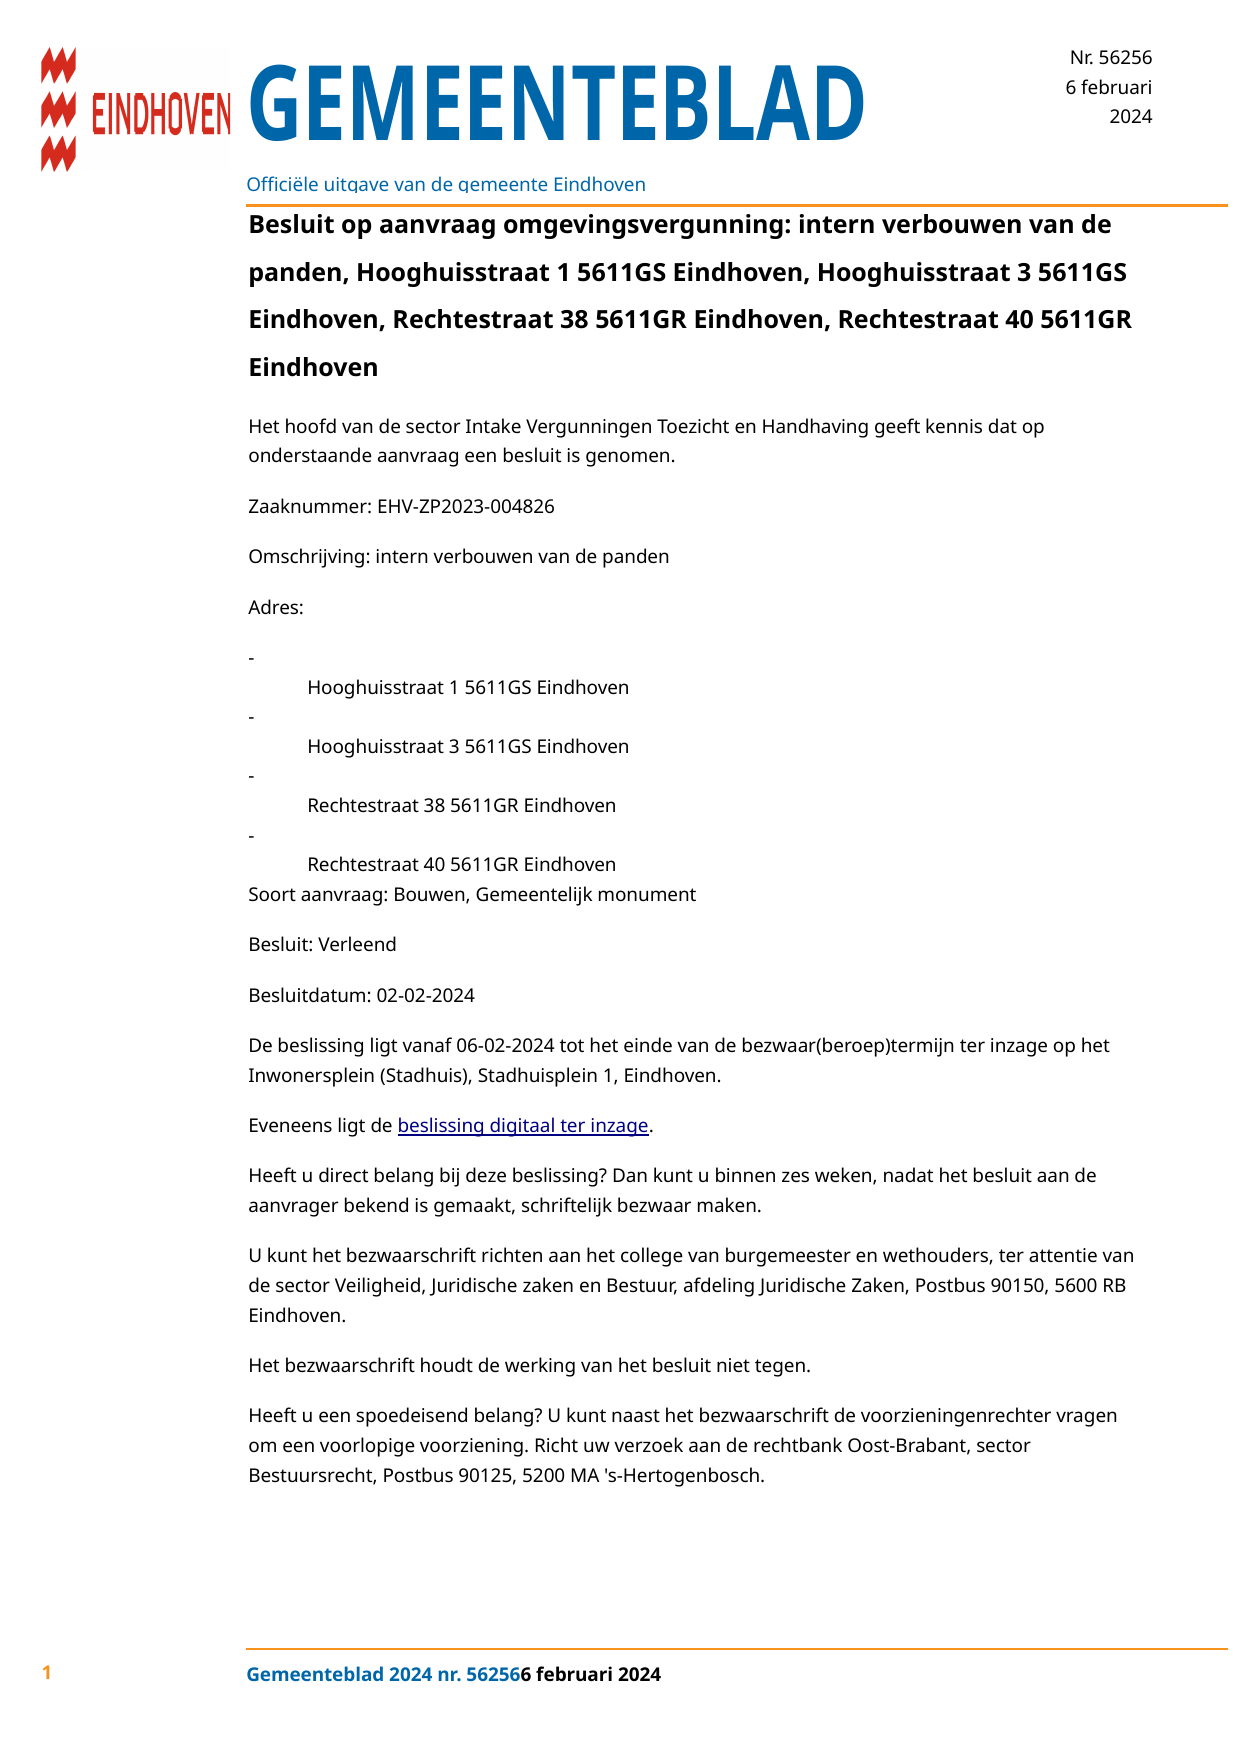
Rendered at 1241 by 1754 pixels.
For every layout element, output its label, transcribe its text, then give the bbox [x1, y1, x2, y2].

list Rechtestraat 38 5611GR Eindhoven [248, 792, 1152, 818]
text Besluitdatum: 02-02-2024 [248, 982, 1152, 1008]
list Rechtestraat 40 5611GR Eindhoven [248, 851, 1152, 877]
list Hooghuisstraat 1 5611GS Eindhoven [248, 674, 1152, 700]
text Heeft u direct belang bij deze beslissing? Dan kunt u binnen zes weken, nadat het besluit aan de aanvrager bekend is gemaakt, schriftelijk bezwaar maken. [248, 1163, 1152, 1218]
text Besluit: Verleend [248, 931, 1152, 957]
text Eveneens ligt de beslissing digitaal ter inzage. [248, 1112, 1152, 1138]
list Hooghuisstraat 3 5611GS Eindhoven [248, 733, 1152, 759]
text Soort aanvraag: Bouwen, Gemeentelijk monument [248, 881, 1152, 907]
text U kunt het bezwaarschrift richten aan het college van burgemeester en wethouders, ter attentie van de sector Veiligheid, Juridische zaken en Bestuur, afdeling Juridische Zaken, Postbus 90150, 5600 RB Eindhoven. [248, 1243, 1152, 1328]
text Adres: [248, 594, 1152, 620]
text Heeft u een spoedeisend belang? U kunt naast het bezwaarschrift de voorzieningenrechter vragen om een voorlopige voorziening. Richt uw verzoek aan de rechtbank Oost-Brabant, sector Bestuursrecht, Postbus 90125, 5200 MA 's-Hertogenbosch. [248, 1403, 1152, 1488]
text Besluit op aanvraag omgevingsvergunning: intern verbouwen van de panden, Hooghuisstraat 1 5611GS Eindhoven, Hooghuisstraat 3 5611GS Eindhoven, Rechtestraat 38 5611GR Eindhoven, Rechtestraat 40 5611GR Eindhoven [248, 207, 1152, 384]
text Omschrijving: intern verbouwen van de panden [248, 543, 1152, 569]
text Zaaknummer: EHV-ZP2023-004826 [248, 493, 1152, 519]
text Het bezwaarschrift houdt de werking van het besluit niet tegen. [248, 1352, 1152, 1378]
text Het hoofd van de sector Intake Vergunningen Toezicht en Handhaving geeft kennis dat op onderstaande aanvraag een besluit is genomen. [248, 413, 1152, 468]
picture [41, 47, 231, 172]
text De beslissing ligt vanaf 06-02-2024 tot het einde van de bezwaar(beroep)termijn ter inzage op het Inwonersplein (Stadhuis), Stadhuisplein 1, Eindhoven. [248, 1032, 1152, 1088]
